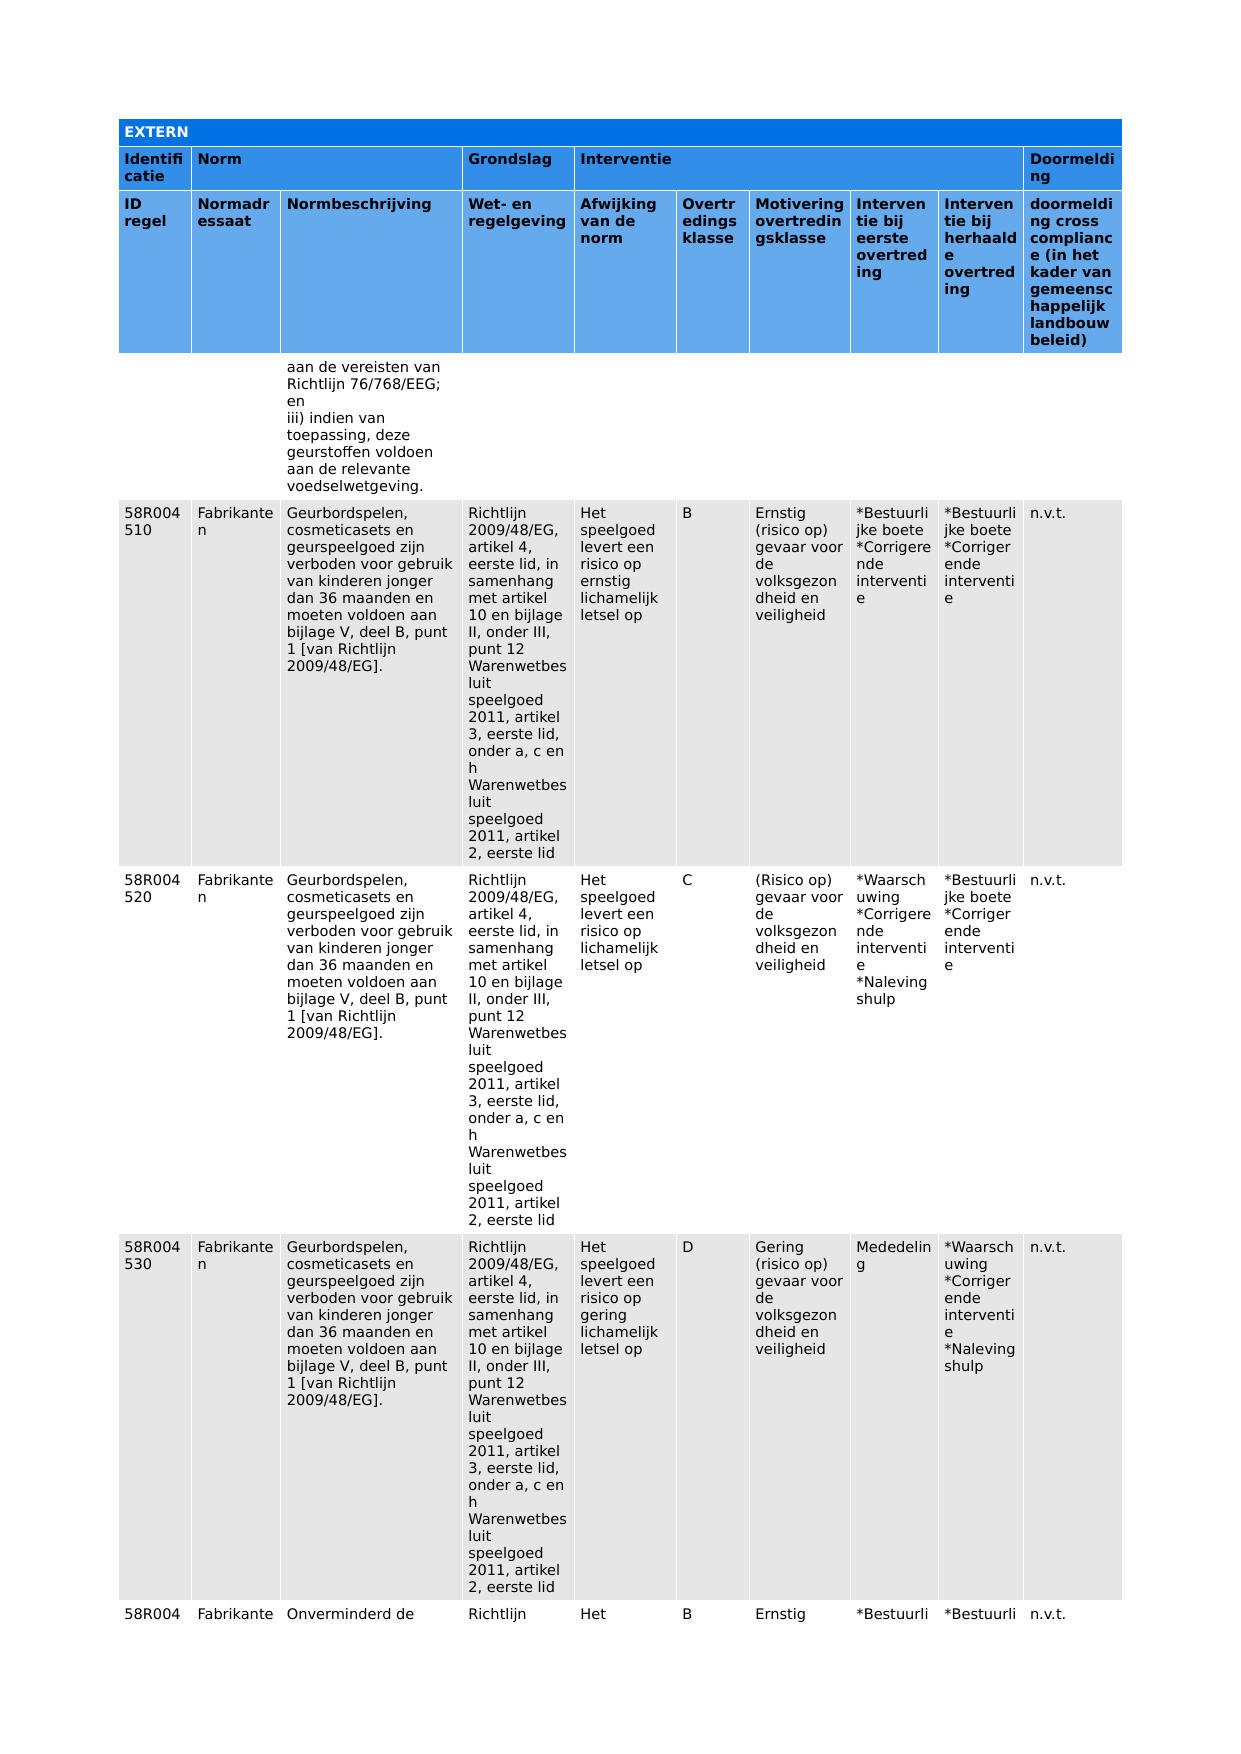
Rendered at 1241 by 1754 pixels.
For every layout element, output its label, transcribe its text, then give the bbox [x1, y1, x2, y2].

table_header EXTERN [119, 119, 1122, 146]
table_cell Fabrikante [192, 1601, 280, 1628]
table_cell Richtlijn [463, 1601, 574, 1628]
table_cell doormelding cross compliance (in het kader van gemeenschappelijk landbouwbeleid) [1024, 191, 1122, 353]
table_cell Het [575, 1601, 676, 1628]
table_cell Mededeling [851, 1234, 938, 1600]
table_cell Het speelgoed levert een risico op ernstig lichamelijk letsel op [575, 500, 676, 866]
table_cell *Bestuurli [939, 1601, 1023, 1628]
table_cell Fabrikanten [192, 868, 280, 1233]
table_cell Afwijking van de norm [575, 191, 676, 353]
table_cell *Bestuurlijke boete *Corrigerende interventie [851, 500, 938, 866]
table_cell *Bestuurlijke boete *Corrigerende interventie [939, 868, 1023, 1233]
table_cell [192, 354, 280, 499]
table_cell Onverminderd de [281, 1601, 462, 1628]
table_cell *Waarschuwing *Corrigerende interventie *Nalevingshulp [939, 1234, 1023, 1600]
table_cell Overtredingsklasse [677, 191, 749, 353]
table_cell 58R004520 [119, 868, 191, 1233]
table_cell Gering (risico op) gevaar voor de volksgezondheid en veiligheid [750, 1234, 850, 1600]
table_cell [575, 354, 676, 499]
table_cell [119, 354, 191, 499]
table_cell Doormelding [1024, 147, 1122, 190]
table_cell Richtlijn 2009/48/EG, artikel 4, eerste lid, in samenhang met artikel 10 en bijlage II, onder III, punt 12 Warenwetbesluit speelgoed 2011, artikel 3, eerste lid, onder a, c en h Warenwetbesluit speelgoed 2011, artikel 2, eerste lid [463, 868, 574, 1233]
table_cell Het speelgoed levert een risico op lichamelijk letsel op [575, 868, 676, 1233]
table_cell Wet- en regelgeving [463, 191, 574, 353]
table_cell Motivering overtredingsklasse [750, 191, 850, 353]
table_cell [750, 354, 850, 499]
table_cell 58R004510 [119, 500, 191, 866]
table_cell Norm [192, 147, 462, 190]
table_cell Fabrikanten [192, 500, 280, 866]
table_cell n.v.t. [1024, 1601, 1122, 1628]
table_cell Normadressaat [192, 191, 280, 353]
table_cell Interventie [575, 147, 1023, 190]
table_cell [851, 354, 938, 499]
table_cell C [677, 868, 749, 1233]
table_cell 58R004 [119, 1601, 191, 1628]
table_cell *Bestuurlijke boete *Corrigerende interventie [939, 500, 1023, 866]
table_cell Interventie bij eerste overtreding [851, 191, 938, 353]
table_cell B [677, 500, 749, 866]
table_cell aan de vereisten van Richtlijn 76/768/EEG; en iii) indien van toepassing, deze geurstoffen voldoen aan de relevante voedselwetgeving. [281, 354, 462, 499]
table_cell Ernstig [750, 1601, 850, 1628]
table_cell Identificatie [119, 147, 191, 190]
table_cell Richtlijn 2009/48/EG, artikel 4, eerste lid, in samenhang met artikel 10 en bijlage II, onder III, punt 12 Warenwetbesluit speelgoed 2011, artikel 3, eerste lid, onder a, c en h Warenwetbesluit speelgoed 2011, artikel 2, eerste lid [463, 500, 574, 866]
table_cell *Waarschuwing *Corrigerende interventie *Nalevingshulp [851, 868, 938, 1233]
table_cell Interventie bij herhaalde overtreding [939, 191, 1023, 353]
table_cell Normbeschrijving [281, 191, 462, 353]
table_cell Geurbordspelen, cosmeticasets en geurspeelgoed zijn verboden voor gebruik van kinderen jonger dan 36 maanden en moeten voldoen aan bijlage V, deel B, punt 1 [van Richtlijn 2009/48/EG]. [281, 500, 462, 866]
table_cell Ernstig (risico op) gevaar voor de volksgezondheid en veiligheid [750, 500, 850, 866]
table_cell Grondslag [463, 147, 574, 190]
table_cell Fabrikanten [192, 1234, 280, 1600]
table_cell (Risico op) gevaar voor de volksgezondheid en veiligheid [750, 868, 850, 1233]
table_cell Het speelgoed levert een risico op gering lichamelijk letsel op [575, 1234, 676, 1600]
table_cell [677, 354, 749, 499]
table_cell [1024, 354, 1122, 499]
table_cell Geurbordspelen, cosmeticasets en geurspeelgoed zijn verboden voor gebruik van kinderen jonger dan 36 maanden en moeten voldoen aan bijlage V, deel B, punt 1 [van Richtlijn 2009/48/EG]. [281, 868, 462, 1233]
table_cell n.v.t. [1024, 500, 1122, 866]
table_cell Richtlijn 2009/48/EG, artikel 4, eerste lid, in samenhang met artikel 10 en bijlage II, onder III, punt 12 Warenwetbesluit speelgoed 2011, artikel 3, eerste lid, onder a, c en h Warenwetbesluit speelgoed 2011, artikel 2, eerste lid [463, 1234, 574, 1600]
table_cell B [677, 1601, 749, 1628]
table_cell 58R004530 [119, 1234, 191, 1600]
table_cell Geurbordspelen, cosmeticasets en geurspeelgoed zijn verboden voor gebruik van kinderen jonger dan 36 maanden en moeten voldoen aan bijlage V, deel B, punt 1 [van Richtlijn 2009/48/EG]. [281, 1234, 462, 1600]
table_cell [939, 354, 1023, 499]
table_cell *Bestuurli [851, 1601, 938, 1628]
table_cell n.v.t. [1024, 868, 1122, 1233]
table_cell [463, 354, 574, 499]
table_cell ID regel [119, 191, 191, 353]
table_cell D [677, 1234, 749, 1600]
table_cell n.v.t. [1024, 1234, 1122, 1600]
